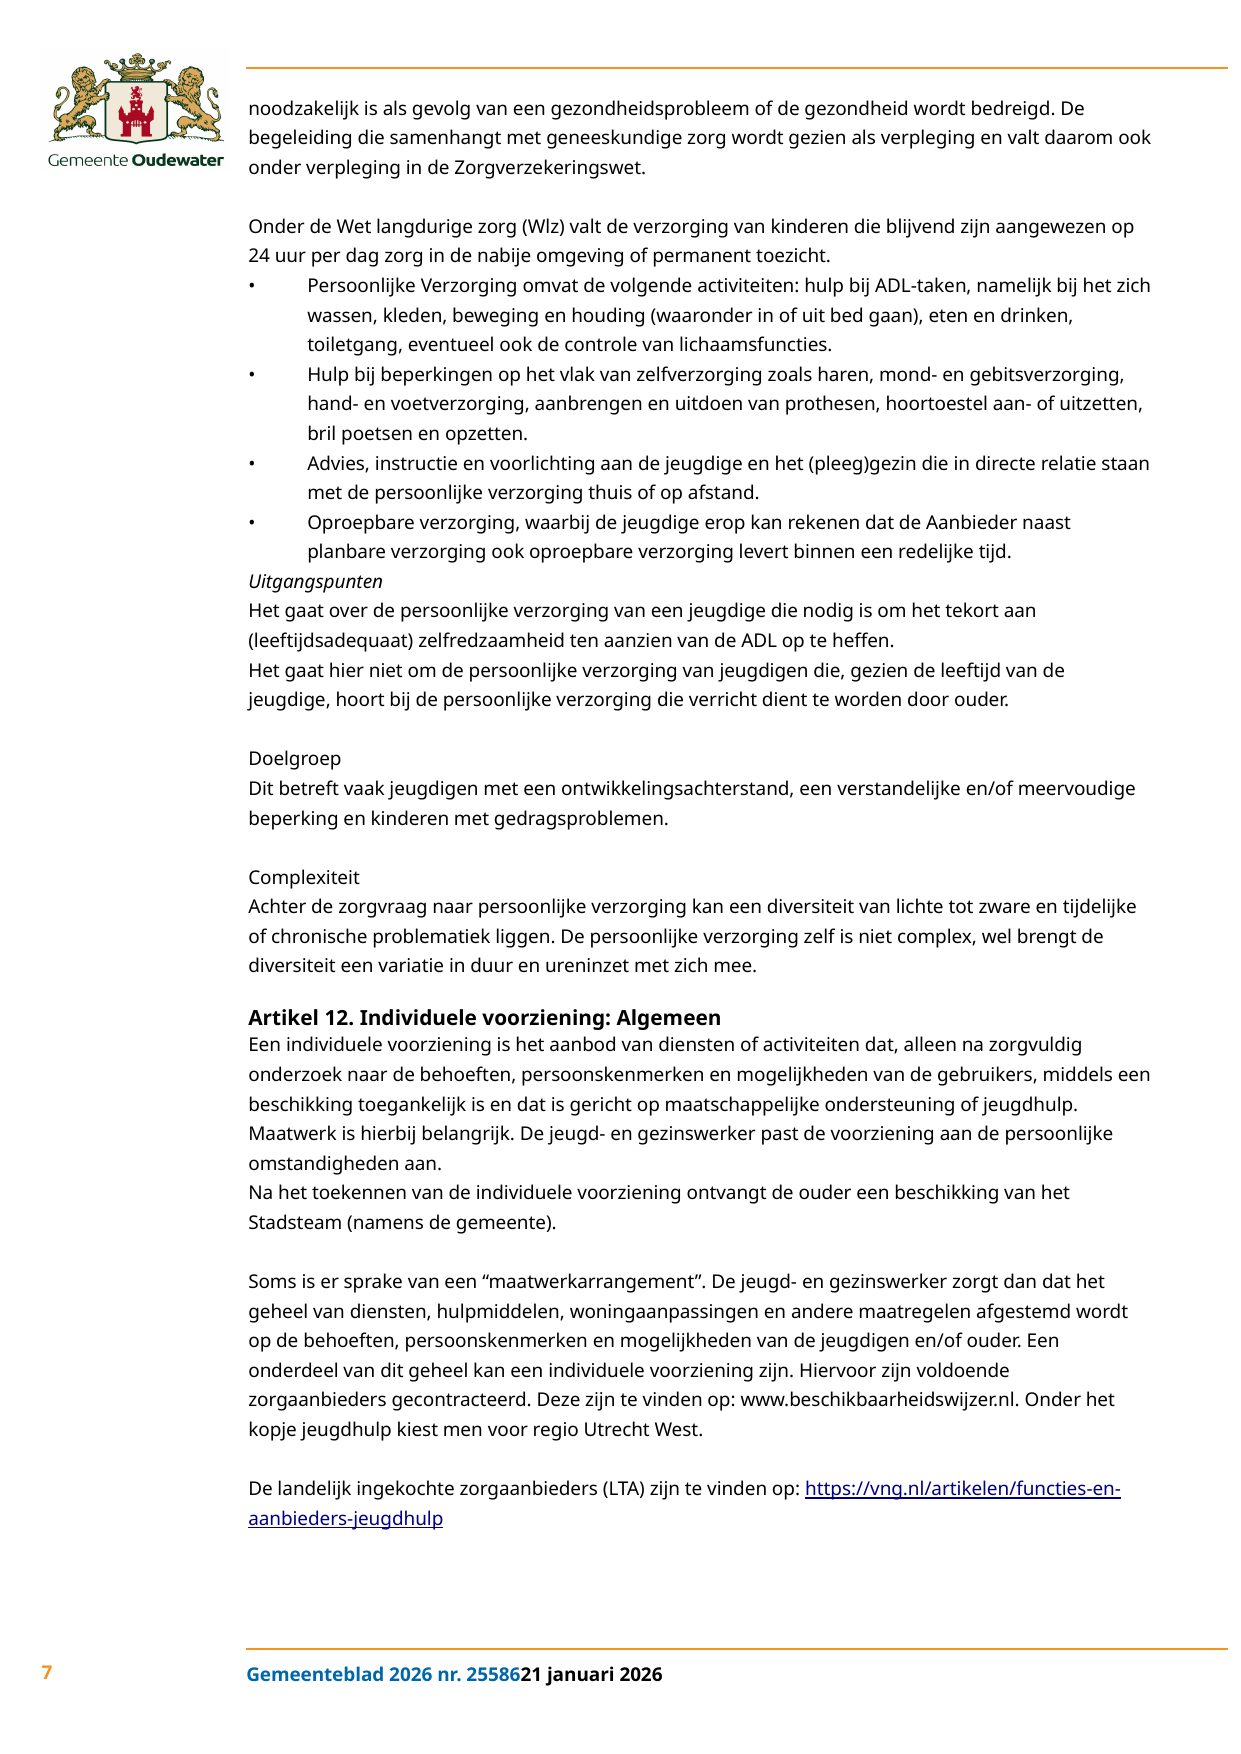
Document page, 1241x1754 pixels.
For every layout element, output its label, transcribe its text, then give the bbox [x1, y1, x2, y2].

text Onder de Wet langdurige zorg (Wlz) valt de verzorging van kinderen die blijvend zijn aangewezen op 24 uur per dag zorg in de nabije omgeving of permanent toezicht. [248, 213, 1152, 268]
text Complexiteit [248, 864, 1152, 890]
list Hulp bij beperkingen op het vlak van zelfverzorging zoals haren, mond- en gebitsverzorging, hand- en voetverzorging, aanbrengen en uitdoen van prothesen, hoortoestel aan- of uitzetten, bril poetsen en opzetten. [248, 361, 1152, 446]
text Het gaat hier niet om de persoonlijke verzorging van jeugdigen die, gezien de leeftijd van de jeugdige, hoort bij de persoonlijke verzorging die verricht dient te worden door ouder. [248, 657, 1152, 712]
text noodzakelijk is als gevolg van een gezondheidsprobleem of de gezondheid wordt bedreigd. De begeleiding die samenhangt met geneeskundige zorg wordt gezien als verpleging en valt daarom ook onder verpleging in de Zorgverzekeringswet. [248, 95, 1152, 180]
text Een individuele voorziening is het aanbod van diensten of activiteiten dat, alleen na zorgvuldig onderzoek naar de behoeften, persoonskenmerken en mogelijkheden van de gebruikers, middels een beschikking toegankelijk is en dat is gericht op maatschappelijke ondersteuning of jeugdhulp. [248, 1032, 1152, 1116]
list Advies, instructie en voorlichting aan de jeugdige en het (pleeg)gezin die in directe relatie staan met de persoonlijke verzorging thuis of op afstand. [248, 450, 1152, 505]
text Achter de zorgvraag naar persoonlijke verzorging kan een diversiteit van lichte tot zware en tijdelijke of chronische problematiek liggen. De persoonlijke verzorging zelf is niet complex, wel brengt de diversiteit een variatie in duur en ureninzet met zich mee. [248, 893, 1152, 978]
text Soms is er sprake van een “maatwerkarrangement”. De jeugd- en gezinswerker zorgt dan dat het geheel van diensten, hulpmiddelen, woningaanpassingen en andere maatregelen afgestemd wordt op de behoeften, persoonskenmerken en mogelijkheden van de jeugdigen en/of ouder. Een onderdeel van dit geheel kan een individuele voorziening zijn. Hiervoor zijn voldoende zorgaanbieders gecontracteerd. Deze zijn te vinden op: www.beschikbaarheidswijzer.nl. Onder het kopje jeugdhulp kiest men voor regio Utrecht West. [248, 1268, 1152, 1442]
text Het gaat over de persoonlijke verzorging van een jeugdige die nodig is om het tekort aan (leeftijdsadequaat) zelfredzaamheid ten aanzien van de ADL op te heffen. [248, 598, 1152, 653]
text Doelgroep [248, 746, 1152, 771]
text Uitgangspunten [248, 568, 1152, 594]
text Maatwerk is hierbij belangrijk. De jeugd- en gezinswerker past de voorziening aan de persoonlijke omstandigheden aan. [248, 1120, 1152, 1176]
text De landelijk ingekochte zorgaanbieders (LTA) zijn te vinden op: https://vng.nl/artikelen/functies-en-aanbieders-jeugdhulp [248, 1475, 1152, 1531]
picture [41, 47, 231, 172]
list Oproepbare verzorging, waarbij de jeugdige erop kan rekenen dat de Aanbieder naast planbare verzorging ook oproepbare verzorging levert binnen een redelijke tijd. [248, 509, 1152, 564]
text Dit betreft vaak jeugdigen met een ontwikkelingsachterstand, een verstandelijke en/of meervoudige beperking en kinderen met gedragsproblemen. [248, 775, 1152, 831]
list Persoonlijke Verzorging omvat de volgende activiteiten: hulp bij ADL-taken, namelijk bij het zich wassen, kleden, beweging en houding (waaronder in of uit bed gaan), eten en drinken, toiletgang, eventueel ook de controle van lichaamsfuncties. [248, 272, 1152, 357]
text Na het toekennen van de individuele voorziening ontvangt de ouder een beschikking van het Stadsteam (namens de gemeente). [248, 1179, 1152, 1235]
text Artikel 12. Individuele voorziening: Algemeen [248, 1003, 1152, 1032]
